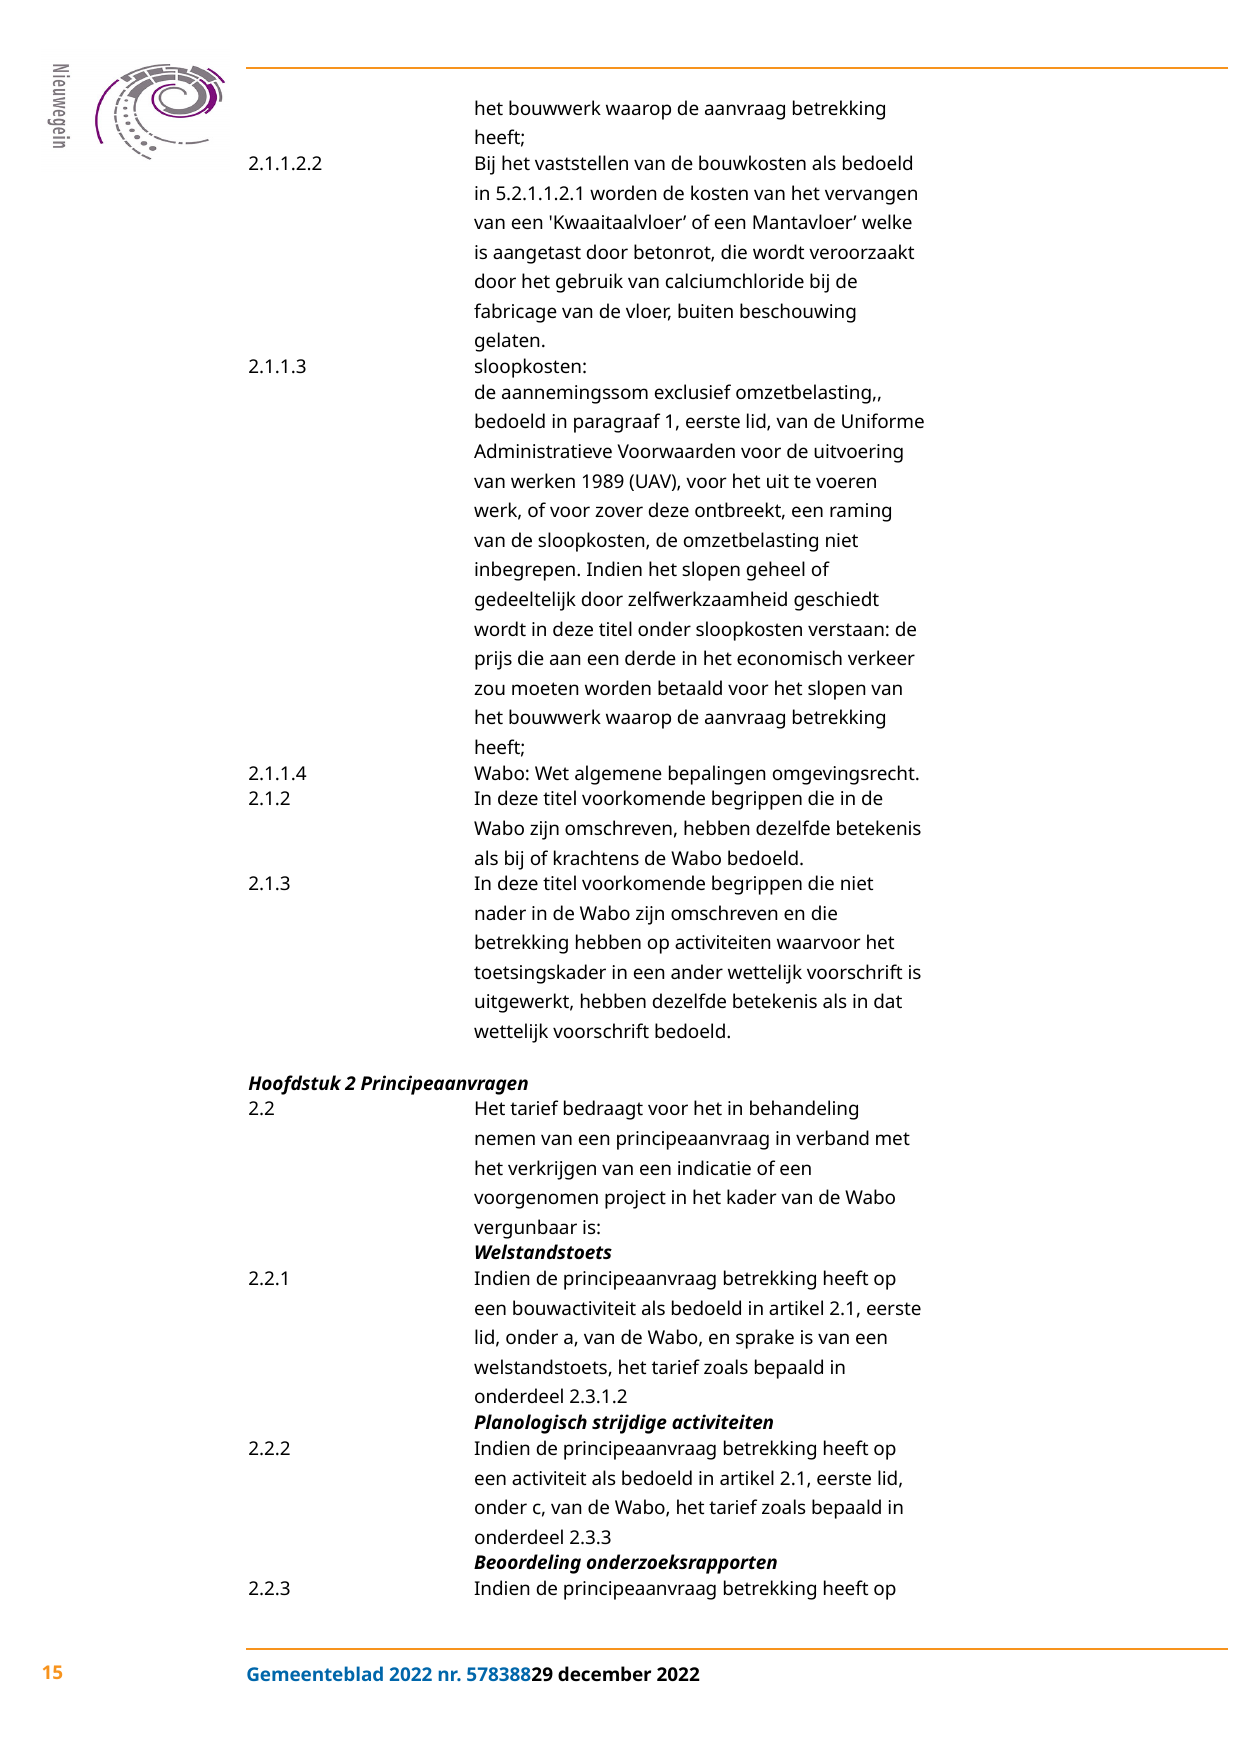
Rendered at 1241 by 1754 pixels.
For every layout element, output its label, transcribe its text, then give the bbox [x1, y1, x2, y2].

table_cell Welstandstoets [474, 1240, 926, 1265]
table_cell 2.2.2 [248, 1435, 474, 1549]
table_cell [926, 1435, 1152, 1549]
table_cell 2.1.2 [248, 786, 474, 870]
table_cell In deze titel voorkomende begrippen die niet nader in de Wabo zijn omschreven en die betrekking hebben op activiteiten waarvoor het toetsingskader in een ander wettelijk voorschrift is uitgewerkt, hebben dezelfde betekenis als in dat wettelijk voorschrift bedoeld. [474, 870, 926, 1044]
table_cell [926, 1409, 1152, 1435]
table_cell [926, 1575, 1152, 1601]
table_cell 2.1.1.3 [248, 353, 474, 379]
table_cell [926, 150, 1152, 353]
table_cell [248, 1409, 474, 1435]
table_cell Planologisch strijdige activiteiten [474, 1409, 926, 1435]
table_cell [926, 1265, 1152, 1409]
table_cell [926, 870, 1152, 1044]
table_cell [248, 1550, 474, 1575]
table_cell Beoordeling onderzoeksrapporten [474, 1550, 926, 1575]
table_cell Het tarief bedraagt voor het in behandeling nemen van een principeaanvraag in verband met het verkrijgen van een indicatie of een voorgenomen project in het kader van de Wabo vergunbaar is: [474, 1096, 926, 1239]
table_cell Indien de principeaanvraag betrekking heeft op [474, 1575, 926, 1601]
table_cell 2.2.1 [248, 1265, 474, 1409]
table_cell de aannemingssom exclusief omzetbelasting,, bedoeld in paragraaf 1, eerste lid, van de Uniforme Administratieve Voorwaarden voor de uitvoering van werken 1989 (UAV), voor het uit te voeren werk, of voor zover deze ontbreekt, een raming van de sloopkosten, de omzetbelasting niet inbegrepen. Indien het slopen geheel of gedeeltelijk door zelfwerkzaamheid geschiedt wordt in deze titel onder sloopkosten verstaan: de prijs die aan een derde in het economisch verkeer zou moeten worden betaald voor het slopen van het bouwwerk waarop de aanvraag betrekking heeft; [474, 379, 926, 760]
table_cell [248, 379, 474, 760]
table_cell 2.1.1.4 [248, 760, 474, 786]
table_cell [926, 786, 1152, 870]
table_cell In deze titel voorkomende begrippen die in de Wabo zijn omschreven, hebben dezelfde betekenis als bij of krachtens de Wabo bedoeld. [474, 786, 926, 870]
table_cell het bouwwerk waarop de aanvraag betrekking heeft; [474, 95, 926, 150]
table_cell Hoofdstuk 2 Principeaanvragen [248, 1070, 926, 1096]
table_cell [248, 1240, 474, 1265]
picture [41, 47, 231, 172]
table_cell Bij het vaststellen van de bouwkosten als bedoeld in 5.2.1.1.2.1 worden de kosten van het vervangen van een 'Kwaaitaalvloer’ of een Mantavloer’ welke is aangetast door betonrot, die wordt veroorzaakt door het gebruik van calciumchloride bij de fabricage van de vloer, buiten beschouwing gelaten. [474, 150, 926, 353]
table_cell Indien de principeaanvraag betrekking heeft op een activiteit als bedoeld in artikel 2.1, eerste lid, onder c, van de Wabo, het tarief zoals bepaald in onderdeel 2.3.3 [474, 1435, 926, 1549]
table_cell Wabo: Wet algemene bepalingen omgevingsrecht. [474, 760, 926, 786]
table_cell [926, 1096, 1152, 1239]
table_cell [926, 95, 1152, 150]
table_cell 2.1.3 [248, 870, 474, 1044]
table_cell sloopkosten: [474, 353, 926, 379]
table_cell [926, 1240, 1152, 1265]
table_cell 2.2 [248, 1096, 474, 1239]
table_cell 2.1.1.2.2 [248, 150, 474, 353]
table_cell [248, 95, 474, 150]
table_cell [926, 1550, 1152, 1575]
table_cell [926, 353, 1152, 379]
table_cell [926, 760, 1152, 786]
table_cell [926, 1070, 1152, 1096]
table_cell Indien de principeaanvraag betrekking heeft op een bouwactiviteit als bedoeld in artikel 2.1, eerste lid, onder a, van de Wabo, en sprake is van een welstandstoets, het tarief zoals bepaald in onderdeel 2.3.1.2 [474, 1265, 926, 1409]
table_cell 2.2.3 [248, 1575, 474, 1601]
table_cell [926, 379, 1152, 760]
table_cell [248, 1044, 1152, 1070]
